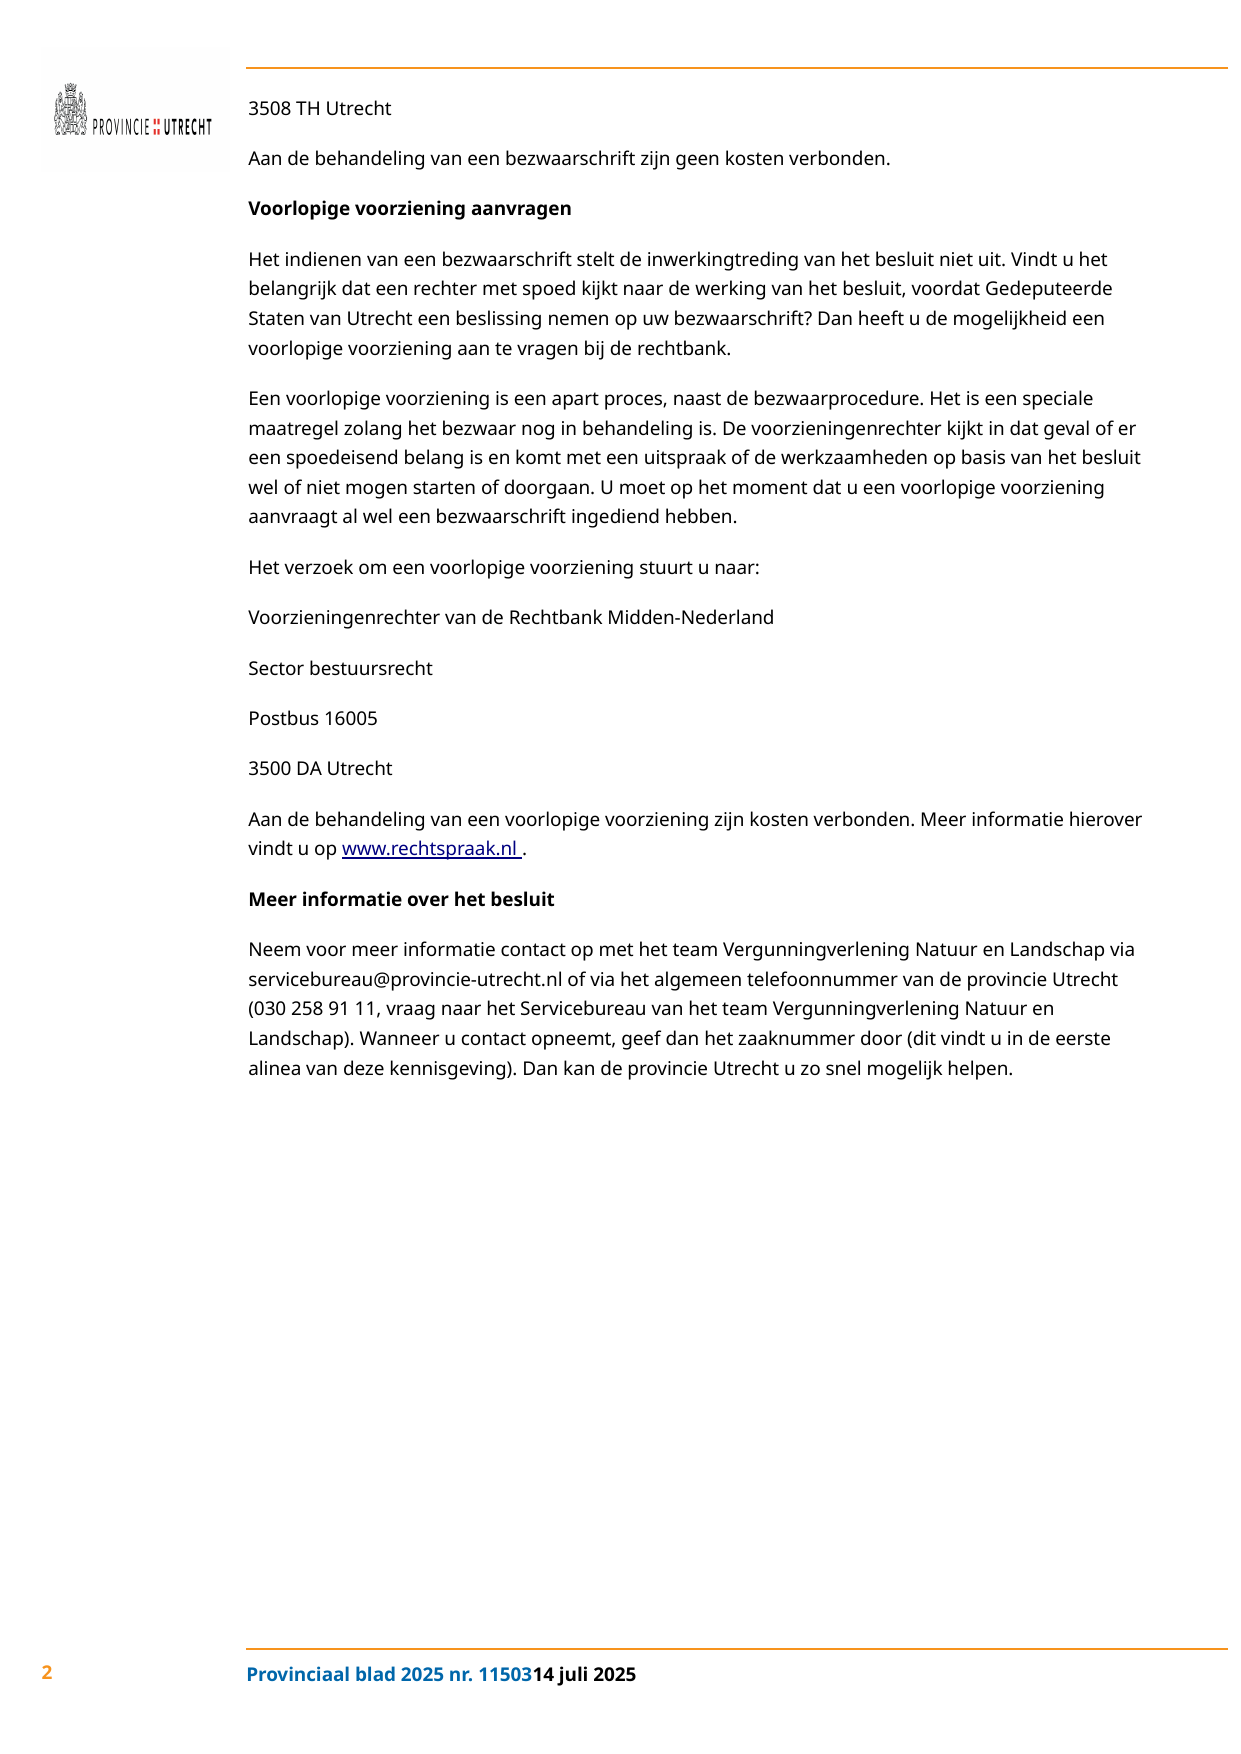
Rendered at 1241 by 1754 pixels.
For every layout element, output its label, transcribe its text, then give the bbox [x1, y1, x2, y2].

text Het verzoek om een voorlopige voorziening stuurt u naar: [248, 554, 1152, 580]
text Postbus 16005 [248, 705, 1152, 731]
text 3500 DA Utrecht [248, 756, 1152, 781]
text Aan de behandeling van een voorlopige voorziening zijn kosten verbonden. Meer informatie hierover vindt u op www.rechtspraak.nl . [248, 806, 1152, 861]
text Het indienen van een bezwaarschrift stelt de inwerkingtreding van het besluit niet uit. Vindt u het belangrijk dat een rechter met spoed kijkt naar de werking van het besluit, voordat Gedeputeerde Staten van Utrecht een beslissing nemen op uw bezwaarschrift? Dan heeft u de mogelijkheid een voorlopige voorziening aan te vragen bij de rechtbank. [248, 246, 1152, 361]
text Een voorlopige voorziening is een apart proces, naast de bezwaarprocedure. Het is een speciale maatregel zolang het bezwaar nog in behandeling is. De voorzieningenrechter kijkt in dat geval of er een spoedeisend belang is en komt met een uitspraak of de werkzaamheden op basis van het besluit wel of niet mogen starten of doorgaan. U moet op het moment dat u een voorlopige voorziening aanvraagt al wel een bezwaarschrift ingediend hebben. [248, 385, 1152, 529]
text Sector bestuursrecht [248, 655, 1152, 681]
text Meer informatie over het besluit [248, 886, 1152, 912]
picture [41, 47, 231, 172]
text Neem voor meer informatie contact op met het team Vergunningverlening Natuur en Landschap via servicebureau@provincie-utrecht.nl of via het algemeen telefoonnummer van de provincie Utrecht (030 258 91 11, vraag naar het Servicebureau van het team Vergunningverlening Natuur en Landschap). Wanneer u contact opneemt, geef dan het zaaknummer door (dit vindt u in de eerste alinea van deze kennisgeving). Dan kan de provincie Utrecht u zo snel mogelijk helpen. [248, 936, 1152, 1081]
text Aan de behandeling van een bezwaarschrift zijn geen kosten verbonden. [248, 145, 1152, 171]
text Voorzieningenrechter van de Rechtbank Midden-Nederland [248, 604, 1152, 630]
text Voorlopige voorziening aanvragen [248, 196, 1152, 221]
text 3508 TH Utrecht [248, 95, 1152, 121]
